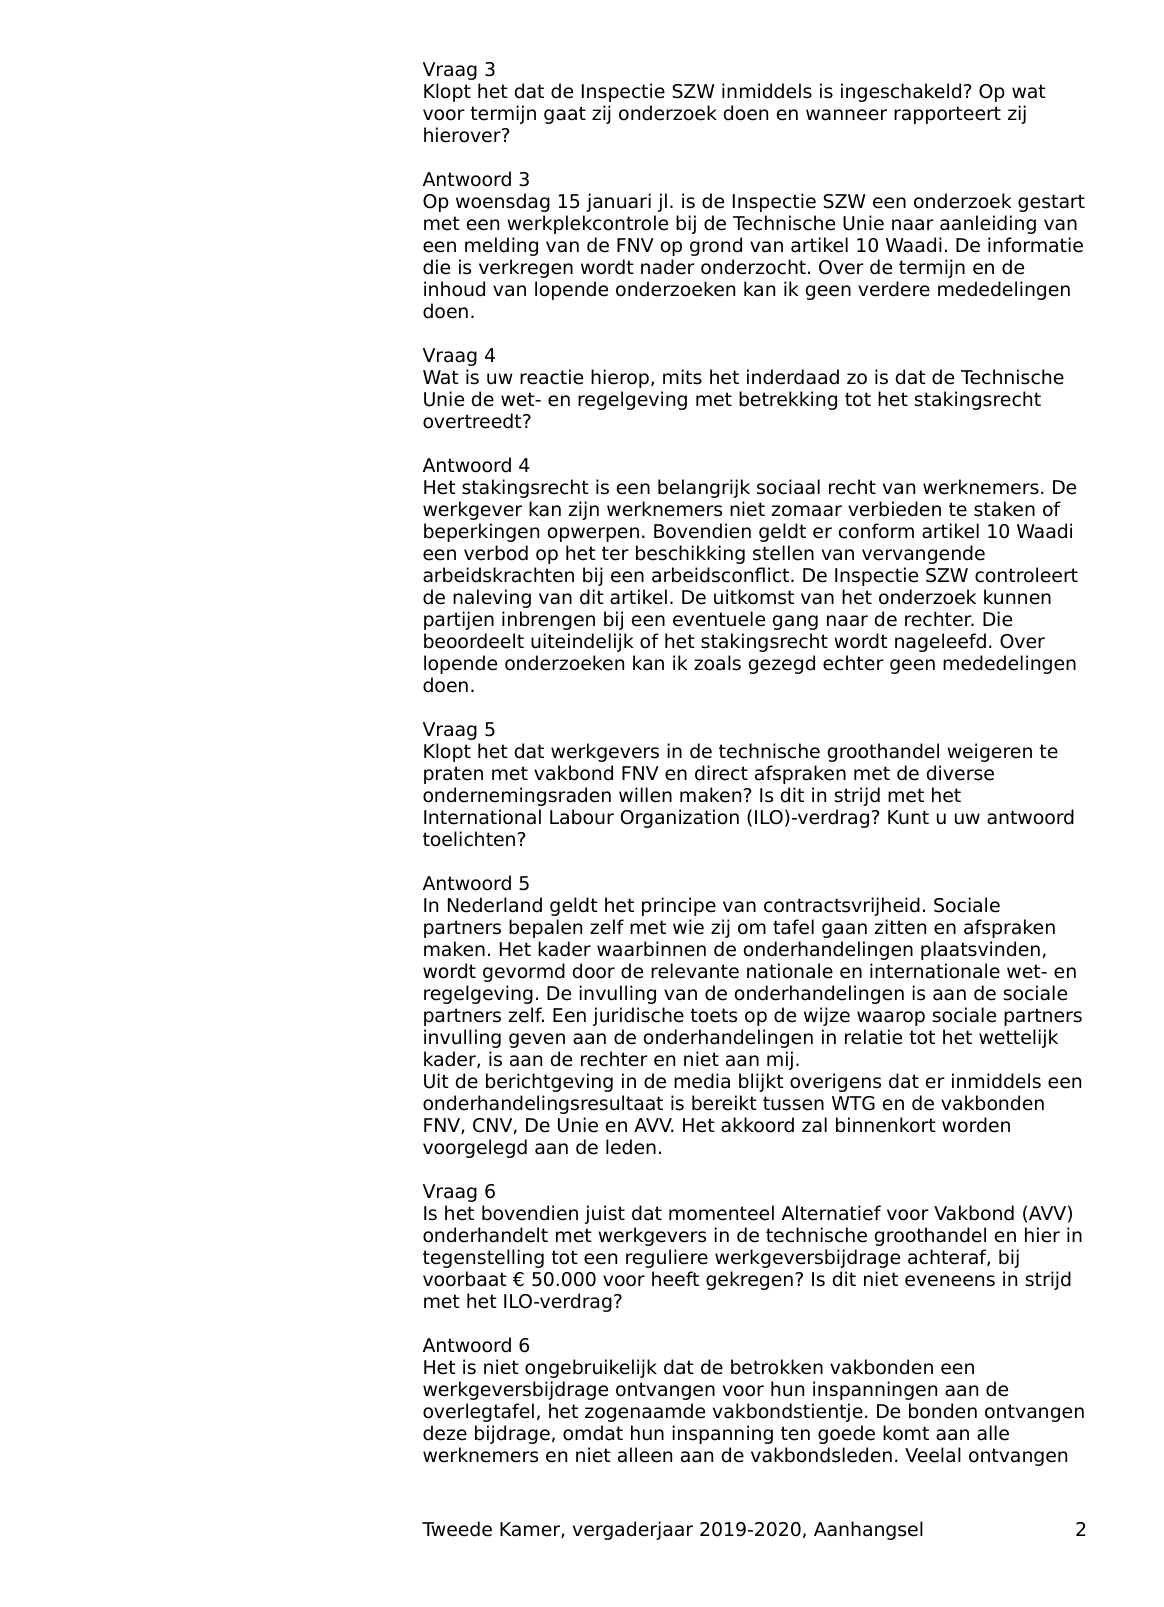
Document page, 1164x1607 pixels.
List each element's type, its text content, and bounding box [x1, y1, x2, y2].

text Klopt het dat de Inspectie SZW inmiddels is ingeschakeld? Op wat voor termijn gaat zij onderzoek doen en wanneer rapporteert zij hierover? [422, 81, 1087, 147]
text Op woensdag 15 januari jl. is de Inspectie SZW een onderzoek gestart met een werkplekcontrole bij de Technische Unie naar aanleiding van een melding van de FNV op grond van artikel 10 Waadi. De informatie die is verkregen wordt nader onderzocht. Over de termijn en de inhoud van lopende onderzoeken kan ik geen verdere mededelingen doen. [422, 191, 1087, 323]
text Antwoord 6 [422, 1335, 1087, 1357]
text Antwoord 4 [422, 455, 1087, 477]
text Antwoord 5 [422, 873, 1087, 895]
text Antwoord 3 [422, 169, 1087, 191]
text Vraag 5 [422, 719, 1087, 741]
text Vraag 6 [422, 1181, 1087, 1203]
text Wat is uw reactie hierop, mits het inderdaad zo is dat de Technische Unie de wet- en regelgeving met betrekking tot het stakingsrecht overtreedt? [422, 367, 1087, 433]
text Het is niet ongebruikelijk dat de betrokken vakbonden een werkgeversbijdrage ontvangen voor hun inspanningen aan de overlegtafel, het zogenaamde vakbondstientje. De bonden ontvangen deze bijdrage, omdat hun inspanning ten goede komt aan alle werknemers en niet alleen aan de vakbondsleden. Veelal ontvangen [422, 1357, 1087, 1467]
text Klopt het dat werkgevers in de technische groothandel weigeren te praten met vakbond FNV en direct afspraken met de diverse ondernemingsraden willen maken? Is dit in strijd met het International Labour Organization (ILO)-verdrag? Kunt u uw antwoord toelichten? [422, 741, 1087, 851]
text In Nederland geldt het principe van contractsvrijheid. Sociale partners bepalen zelf met wie zij om tafel gaan zitten en afspraken maken. Het kader waarbinnen de onderhandelingen plaatsvinden, wordt gevormd door de relevante nationale en internationale wet- en regelgeving. De invulling van de onderhandelingen is aan de sociale partners zelf. Een juridische toets op de wijze waarop sociale partners invulling geven aan de onderhandelingen in relatie tot het wettelijk kader, is aan de rechter en niet aan mij. [422, 895, 1087, 1071]
text Het stakingsrecht is een belangrijk sociaal recht van werknemers. De werkgever kan zijn werknemers niet zomaar verbieden te staken of beperkingen opwerpen. Bovendien geldt er conform artikel 10 Waadi een verbod op het ter beschikking stellen van vervangende arbeidskrachten bij een arbeidsconflict. De Inspectie SZW controleert de naleving van dit artikel. De uitkomst van het onderzoek kunnen partijen inbrengen bij een eventuele gang naar de rechter. Die beoordeelt uiteindelijk of het stakingsrecht wordt nageleefd. Over lopende onderzoeken kan ik zoals gezegd echter geen mededelingen doen. [422, 477, 1087, 697]
text Uit de berichtgeving in de media blijkt overigens dat er inmiddels een onderhandelingsresultaat is bereikt tussen WTG en de vakbonden FNV, CNV, De Unie en AVV. Het akkoord zal binnenkort worden voorgelegd aan de leden. [422, 1071, 1087, 1159]
text Vraag 3 [422, 59, 1087, 81]
text Is het bovendien juist dat momenteel Alternatief voor Vakbond (AVV) onderhandelt met werkgevers in de technische groothandel en hier in tegenstelling tot een reguliere werkgeversbijdrage achteraf, bij voorbaat € 50.000 voor heeft gekregen? Is dit niet eveneens in strijd met het ILO-verdrag? [422, 1203, 1087, 1313]
text Vraag 4 [422, 345, 1087, 367]
